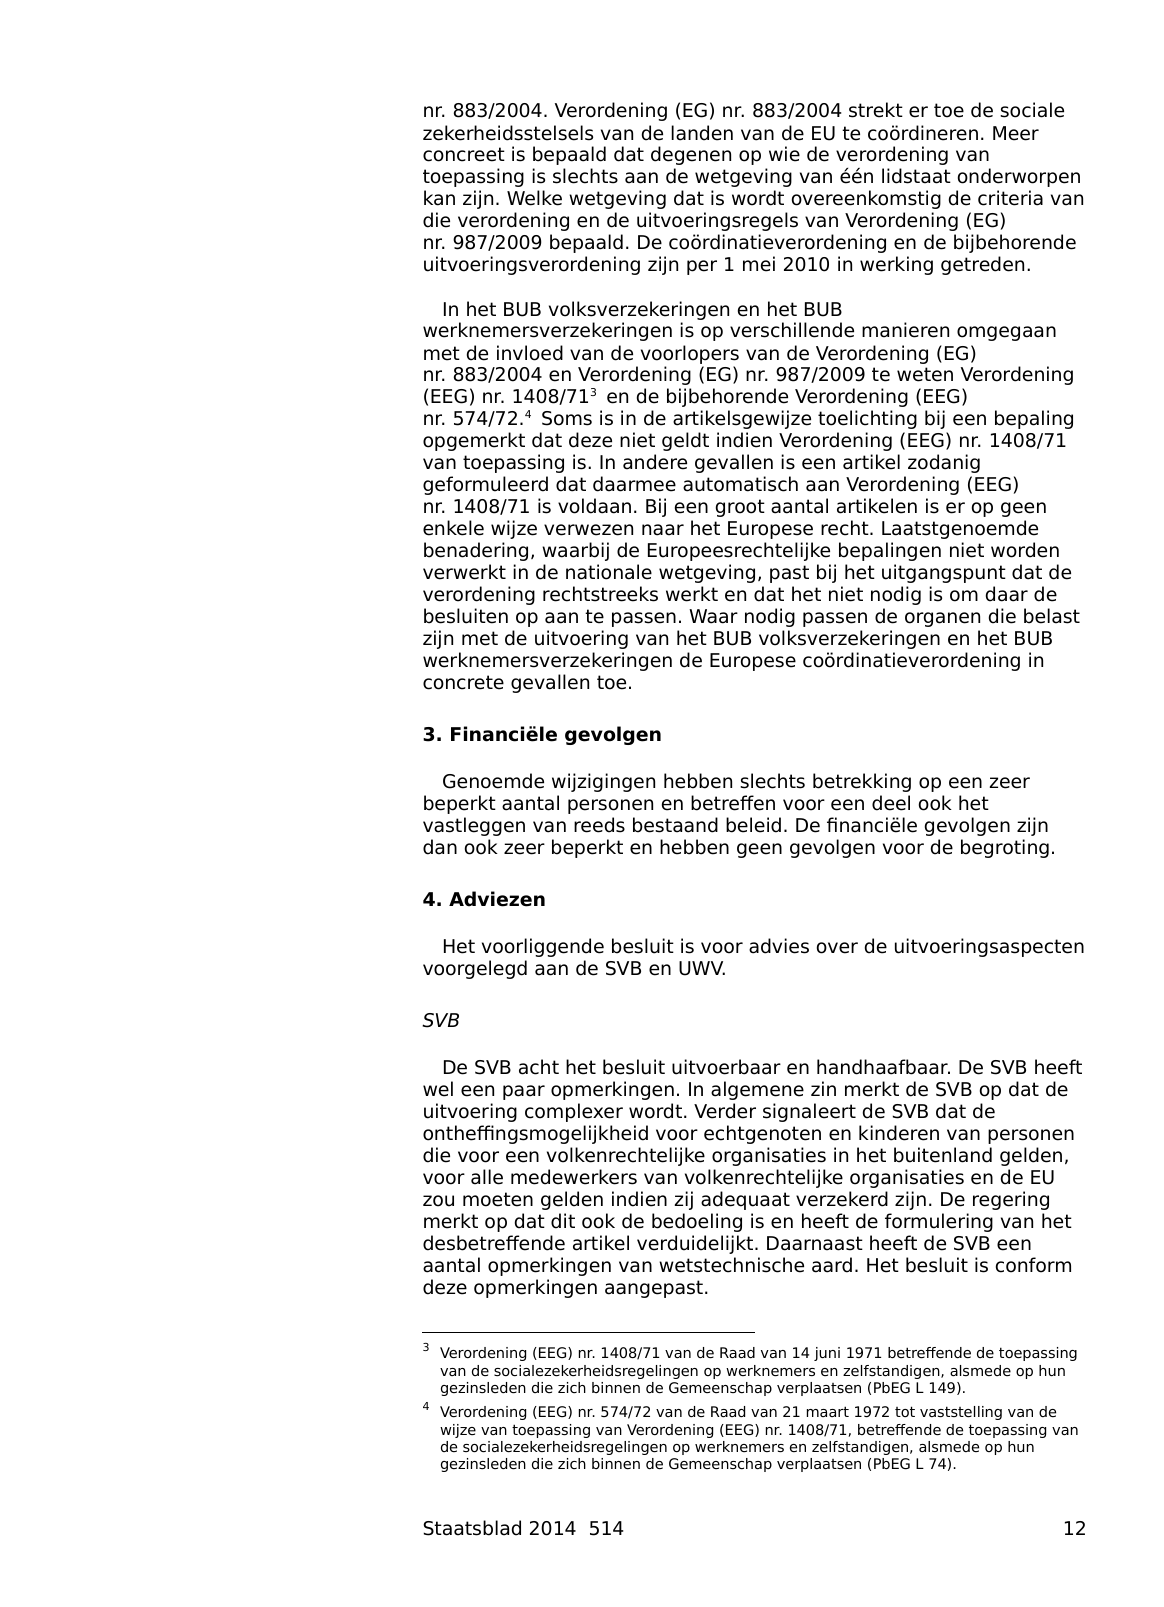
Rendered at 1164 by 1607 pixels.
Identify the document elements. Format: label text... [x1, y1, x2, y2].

text Het voorliggende besluit is voor advies over de uitvoeringsaspecten voorgelegd aan de SVB en UWV. [422, 936, 1087, 980]
text Verordening (EEG) nr. 1408/71 van de Raad van 14 juni 1971 betreffende de toepassing van de socialezekerheidsregelingen op werknemers en zelfstandigen, alsmede op hun gezinsleden die zich binnen de Gemeenschap verplaatsen (PbEG L 149). [422, 1341, 1087, 1397]
text In het BUB volksverzekeringen en het BUB werknemersverzekeringen is op verschillende manieren omgegaan met de invloed van de voorlopers van de Verordening (EG) nr. 883/2004 en Verordening (EG) nr. 987/2009 te weten Verordening (EEG) nr. 1408/71 en de bijbehorende Verordening (EEG) nr. 574/72. Soms is in de artikelsgewijze toelichting bij een bepaling opgemerkt dat deze niet geldt indien Verordening (EEG) nr. 1408/71 van toepassing is. In andere gevallen is een artikel zodanig geformuleerd dat daarmee automatisch aan Verordening (EEG) nr. 1408/71 is voldaan. Bij een groot aantal artikelen is er op geen enkele wijze verwezen naar het Europese recht. Laatstgenoemde benadering, waarbij de Europeesrechtelijke bepalingen niet worden verwerkt in de nationale wetgeving, past bij het uitgangspunt dat de verordening rechtstreeks werkt en dat het niet nodig is om daar de besluiten op aan te passen. Waar nodig passen de organen die belast zijn met de uitvoering van het BUB volksverzekeringen en het BUB werknemersverzekeringen de Europese coördinatieverordening in concrete gevallen toe. [422, 298, 1087, 694]
text Genoemde wijzigingen hebben slechts betrekking op een zeer beperkt aantal personen en betreffen voor een deel ook het vastleggen van reeds bestaand beleid. De financiële gevolgen zijn dan ook zeer beperkt en hebben geen gevolgen voor de begroting. [422, 771, 1087, 859]
text nr. 883/2004. Verordening (EG) nr. 883/2004 strekt er toe de sociale zekerheidsstelsels van de landen van de EU te coördineren. Meer concreet is bepaald dat degenen op wie de verordening van toepassing is slechts aan de wetgeving van één lidstaat onderworpen kan zijn. Welke wetgeving dat is wordt overeenkomstig de criteria van die verordening en de uitvoeringsregels van Verordening (EG) nr. 987/2009 bepaald. De coördinatieverordening en de bijbehorende uitvoeringsverordening zijn per 1 mei 2010 in werking getreden. [422, 100, 1087, 276]
subtitle 4. Adviezen [422, 889, 1087, 911]
subtitle SVB [422, 1010, 1087, 1032]
text Verordening (EEG) nr. 574/72 van de Raad van 21 maart 1972 tot vaststelling van de wijze van toepassing van Verordening (EEG) nr. 1408/71, betreffende de toepassing van de socialezekerheidsregelingen op werknemers en zelfstandigen, alsmede op hun gezinsleden die zich binnen de Gemeenschap verplaatsen (PbEG L 74). [422, 1400, 1087, 1473]
text De SVB acht het besluit uitvoerbaar en handhaafbaar. De SVB heeft wel een paar opmerkingen. In algemene zin merkt de SVB op dat de uitvoering complexer wordt. Verder signaleert de SVB dat de ontheffingsmogelijkheid voor echtgenoten en kinderen van personen die voor een volkenrechtelijke organisaties in het buitenland gelden, voor alle medewerkers van volkenrechtelijke organisaties en de EU zou moeten gelden indien zij adequaat verzekerd zijn. De regering merkt op dat dit ook de bedoeling is en heeft de formulering van het desbetreffende artikel verduidelijkt. Daarnaast heeft de SVB een aantal opmerkingen van wetstechnische aard. Het besluit is conform deze opmerkingen aangepast. [422, 1057, 1087, 1299]
subtitle 3. Financiële gevolgen [422, 724, 1087, 746]
